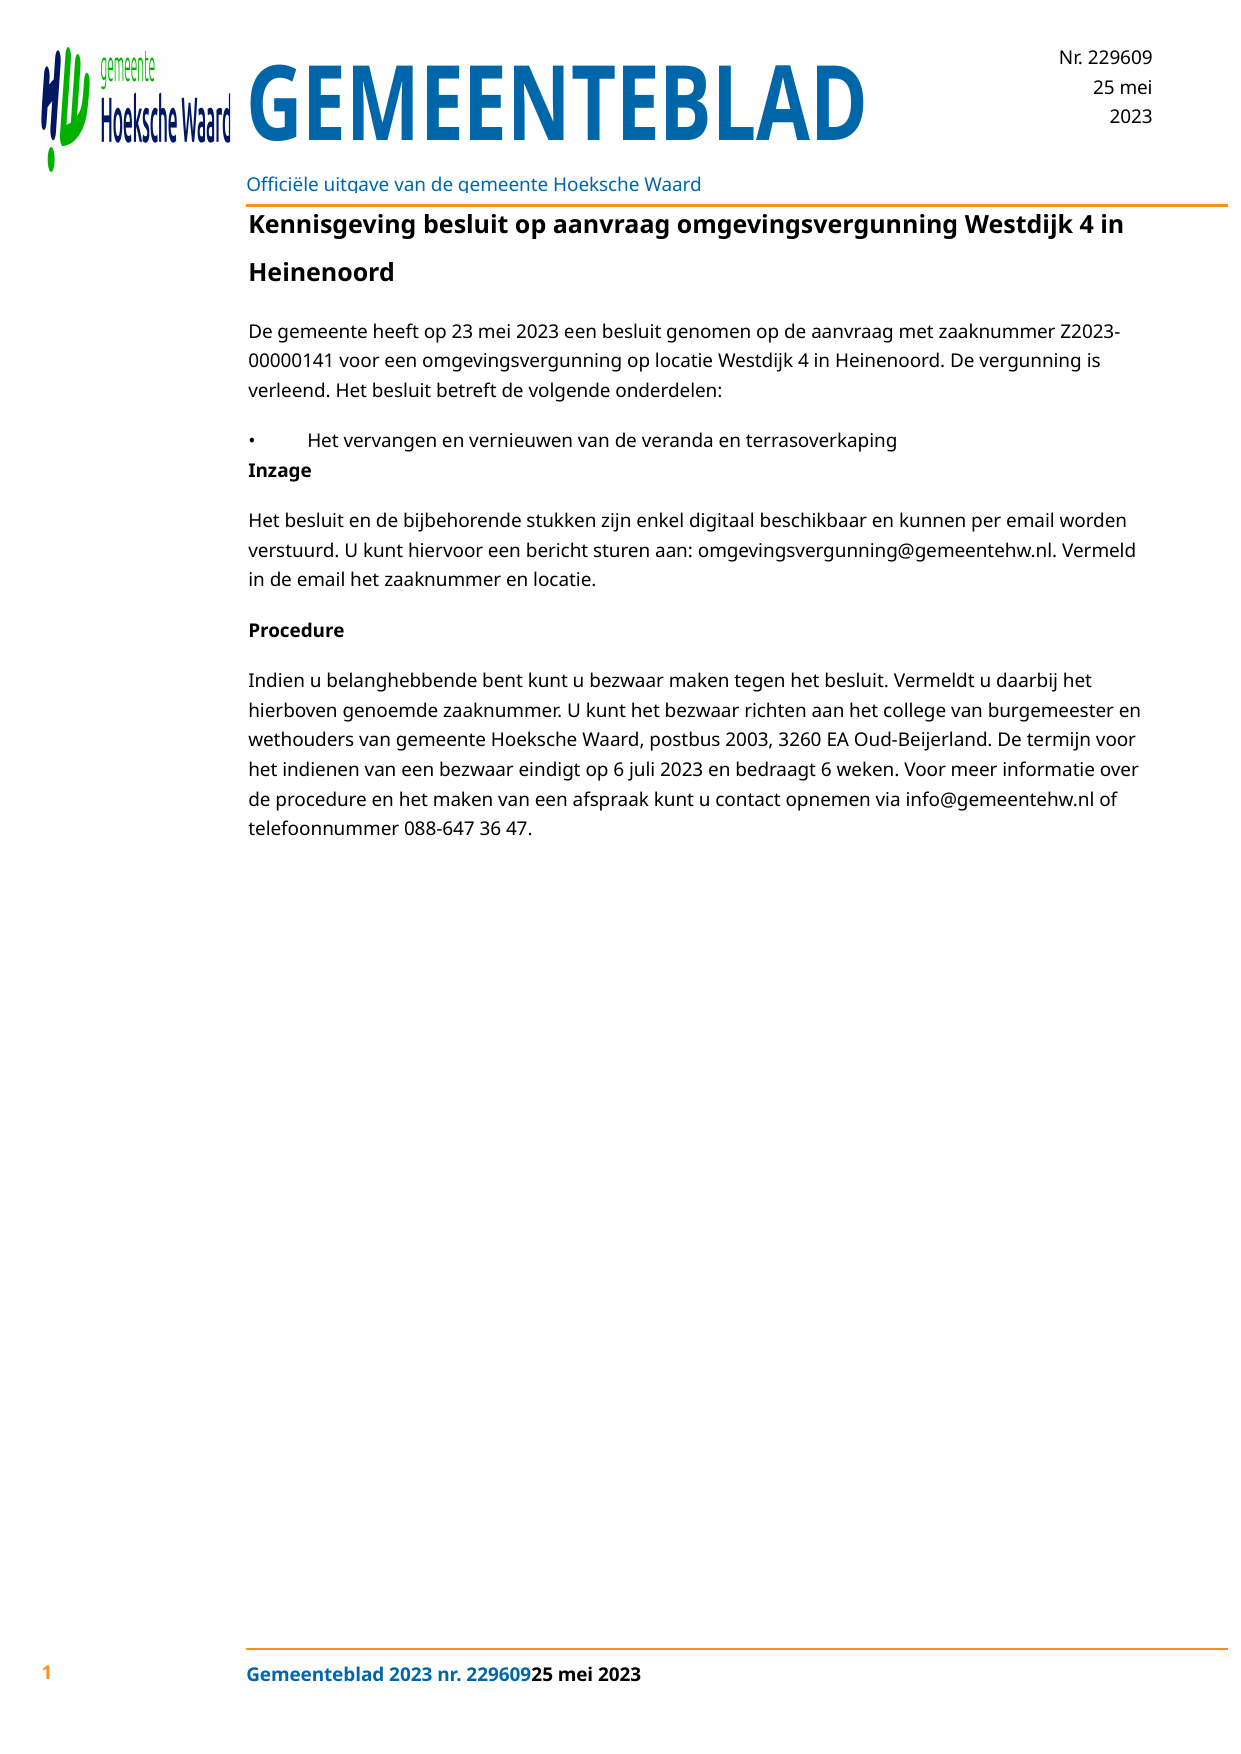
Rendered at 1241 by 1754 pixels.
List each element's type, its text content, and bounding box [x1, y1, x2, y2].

list Het vervangen en vernieuwen van de veranda en terrasoverkaping [248, 427, 1152, 453]
text De gemeente heeft op 23 mei 2023 een besluit genomen op de aanvraag met zaaknummer Z2023-00000141 voor een omgevingsvergunning op locatie Westdijk 4 in Heinenoord. De vergunning is verleend. Het besluit betreft de volgende onderdelen: [248, 318, 1152, 403]
text Procedure [248, 617, 1152, 643]
picture [41, 47, 231, 172]
text Inzage [248, 457, 1152, 483]
text Kennisgeving besluit op aanvraag omgevingsvergunning Westdijk 4 in Heinenoord [248, 207, 1152, 288]
text Indien u belanghebbende bent kunt u bezwaar maken tegen het besluit. Vermeldt u daarbij het hierboven genoemde zaaknummer. U kunt het bezwaar richten aan het college van burgemeester en wethouders van gemeente Hoeksche Waard, postbus 2003, 3260 EA Oud-Beijerland. De termijn voor het indienen van een bezwaar eindigt op 6 juli 2023 en bedraagt 6 weken. Voor meer informatie over de procedure en het maken van een afspraak kunt u contact opnemen via info@gemeentehw.nl of telefoonnummer 088-647 36 47. [248, 667, 1152, 841]
text Het besluit en de bijbehorende stukken zijn enkel digitaal beschikbaar en kunnen per email worden verstuurd. U kunt hiervoor een bericht sturen aan: omgevingsvergunning@gemeentehw.nl. Vermeld in de email het zaaknummer en locatie. [248, 507, 1152, 592]
